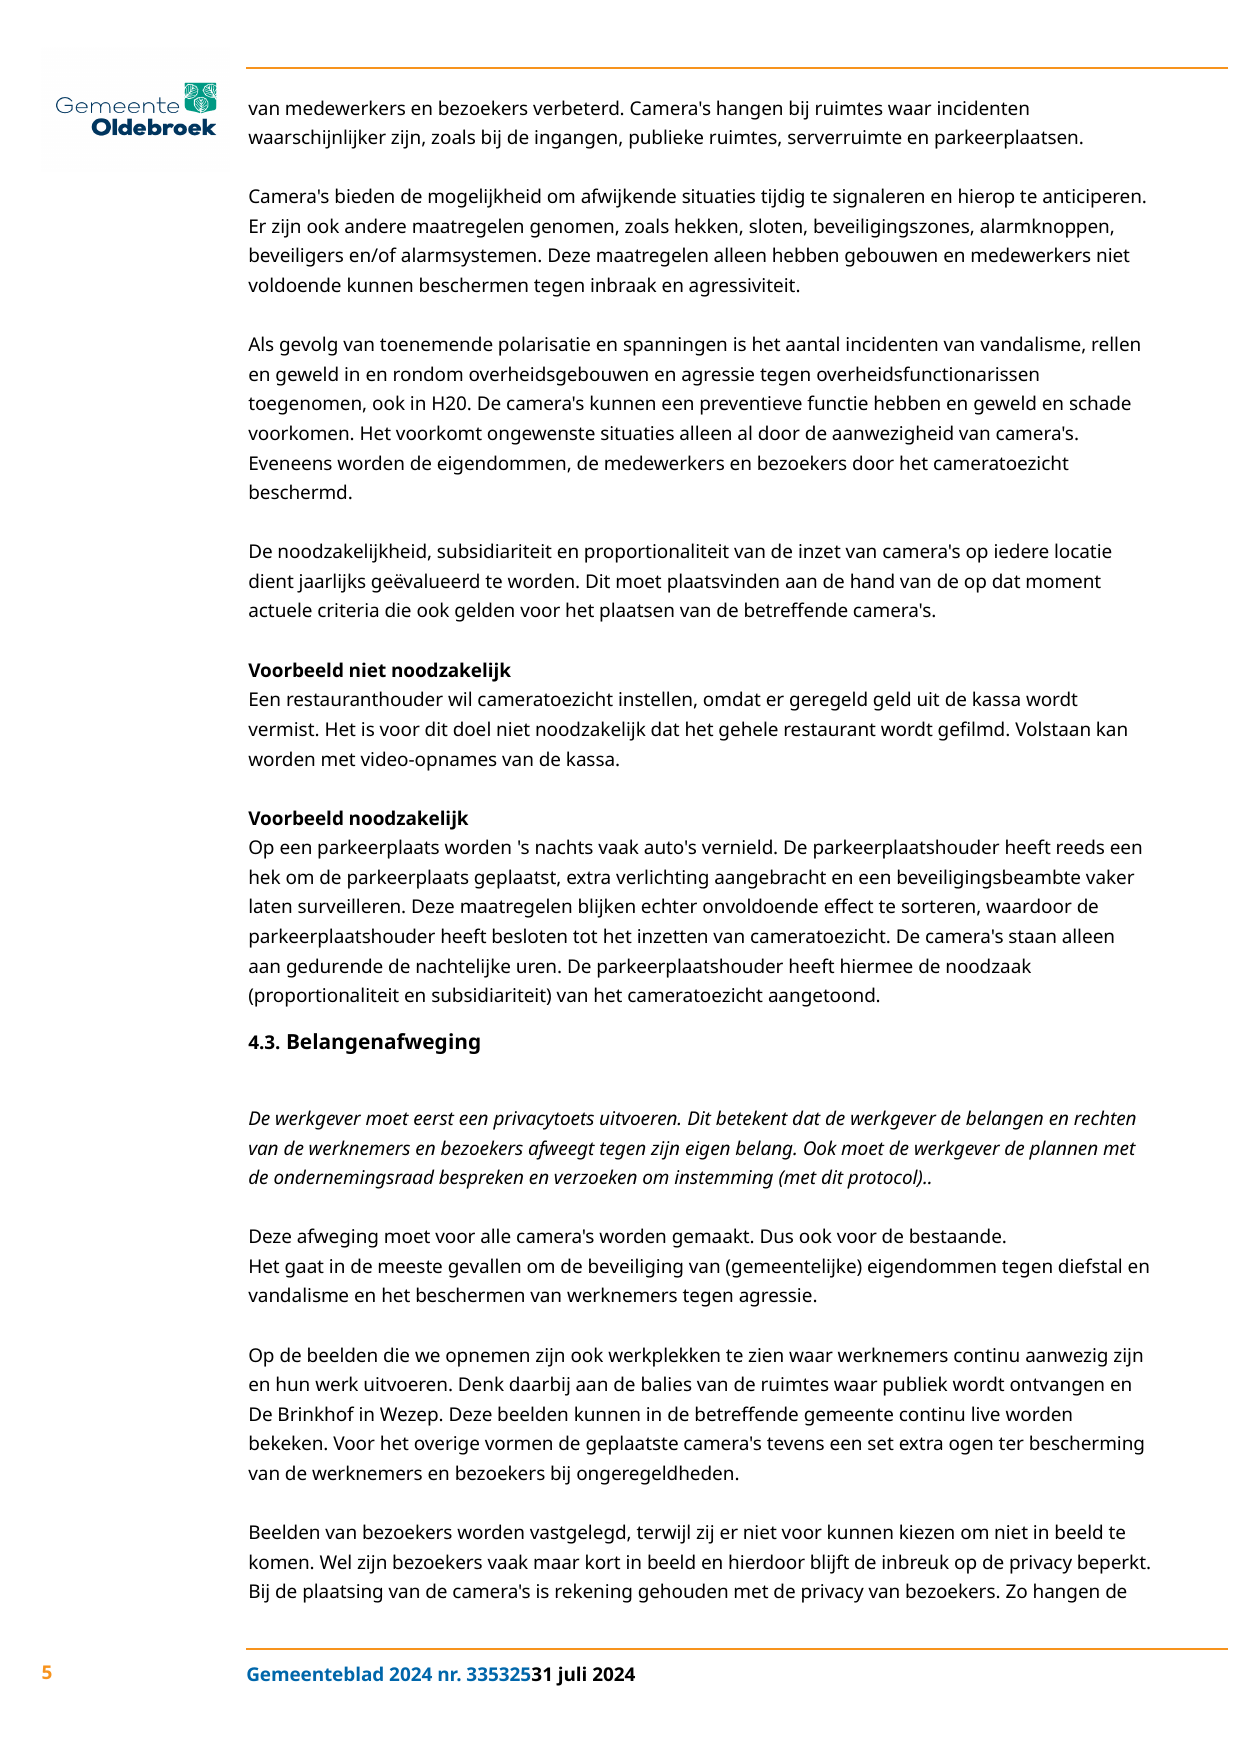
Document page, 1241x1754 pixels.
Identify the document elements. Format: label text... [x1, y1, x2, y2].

text Beelden van bezoekers worden vastgelegd, terwijl zij er niet voor kunnen kiezen om niet in beeld te komen. Wel zijn bezoekers vaak maar kort in beeld en hierdoor blijft de inbreuk op de privacy beperkt. Bij de plaatsing van de camera's is rekening gehouden met de privacy van bezoekers. Zo hangen de [248, 1519, 1152, 1604]
picture [41, 47, 231, 172]
text Het gaat in de meeste gevallen om de beveiliging van (gemeentelijke) eigendommen tegen diefstal en vandalisme en het beschermen van werknemers tegen agressie. [248, 1253, 1152, 1308]
text Op de beelden die we opnemen zijn ook werkplekken te zien waar werknemers continu aanwezig zijn en hun werk uitvoeren. Denk daarbij aan de balies van de ruimtes waar publiek wordt ontvangen en De Brinkhof in Wezep. Deze beelden kunnen in de betreffende gemeente continu live worden bekeken. Voor het overige vormen de geplaatste camera's tevens een set extra ogen ter bescherming van de werknemers en bezoekers bij ongeregeldheden. [248, 1342, 1152, 1486]
text Deze afweging moet voor alle camera's worden gemaakt. Dus ook voor de bestaande. [248, 1223, 1152, 1249]
text van medewerkers en bezoekers verbeterd. Camera's hangen bij ruimtes waar incidenten waarschijnlijker zijn, zoals bij de ingangen, publieke ruimtes, serverruimte en parkeerplaatsen. [248, 95, 1152, 150]
text De werkgever moet eerst een privacytoets uitvoeren. Dit betekent dat de werkgever de belangen en rechten van de werknemers en bezoekers afweegt tegen zijn eigen belang. Ook moet de werkgever de plannen met de ondernemingsraad bespreken en verzoeken om instemming (met dit protocol).. [248, 1105, 1152, 1190]
table_header Voorbeeld niet noodzakelijk Een restauranthouder wil cameratoezicht instellen, omdat er geregeld geld uit de kassa wordt vermist. Het is voor dit doel niet noodzakelijk dat het gehele restaurant wordt gefilmd. Volstaan kan worden met video-opnames van de kassa. Voorbeeld noodzakelijk Op een parkeerplaats worden 's nachts vaak auto's vernield. De parkeerplaatshouder heeft reeds een hek om de parkeerplaats geplaatst, extra verlichting aangebracht en een beveiligingsbeambte vaker laten surveilleren. Deze maatregelen blijken echter onvoldoende effect te sorteren, waardoor de parkeerplaatshouder heeft besloten tot het inzetten van cameratoezicht. De camera's staan alleen aan gedurende de nachtelijke uren. De parkeerplaatshouder heeft hiermee de noodzaak (proportionaliteit en subsidiariteit) van het cameratoezicht aangetoond. [248, 657, 1152, 1008]
text 4.3. Belangenafweging [248, 1027, 1152, 1056]
text De noodzakelijkheid, subsidiariteit en proportionaliteit van de inzet van camera's op iedere locatie dient jaarlijks geëvalueerd te worden. Dit moet plaatsvinden aan de hand van de op dat moment actuele criteria die ook gelden voor het plaatsen van de betreffende camera's. [248, 538, 1152, 623]
text Camera's bieden de mogelijkheid om afwijkende situaties tijdig te signaleren en hierop te anticiperen. Er zijn ook andere maatregelen genomen, zoals hekken, sloten, beveiligingszones, alarmknoppen, beveiligers en/of alarmsystemen. Deze maatregelen alleen hebben gebouwen en medewerkers niet voldoende kunnen beschermen tegen inbraak en agressiviteit. [248, 183, 1152, 298]
text Als gevolg van toenemende polarisatie en spanningen is het aantal incidenten van vandalisme, rellen en geweld in en rondom overheidsgebouwen en agressie tegen overheidsfunctionarissen toegenomen, ook in H20. De camera's kunnen een preventieve functie hebben en geweld en schade voorkomen. Het voorkomt ongewenste situaties alleen al door de aanwezigheid van camera's. Eveneens worden de eigendommen, de medewerkers en bezoekers door het cameratoezicht beschermd. [248, 331, 1152, 505]
